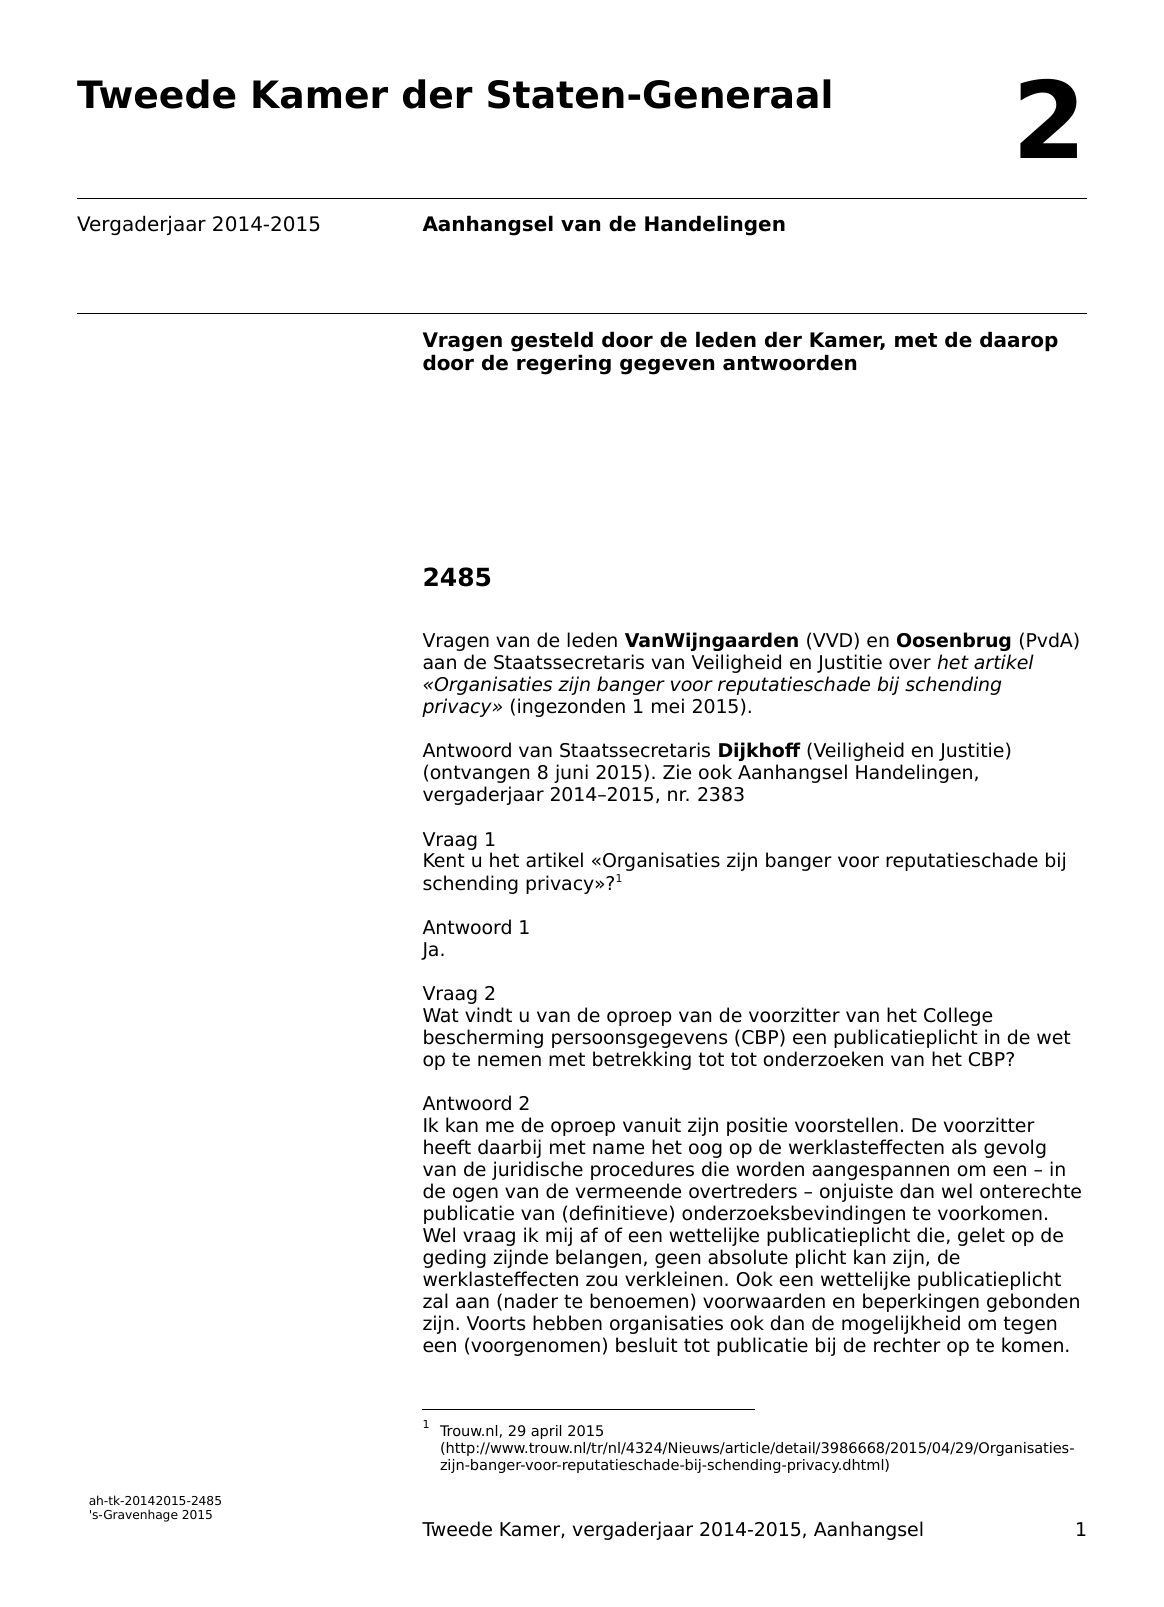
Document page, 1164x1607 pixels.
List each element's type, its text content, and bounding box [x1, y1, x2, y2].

text Trouw.nl, 29 april 2015 (http://www.trouw.nl/tr/nl/4324/Nieuws/article/detail/3986668/2015/04/29/Organisaties-zijn-banger-voor-reputatieschade-bij-schending-privacy.dhtml) [422, 1418, 1087, 1474]
table_cell Vergaderjaar 2014-2015 [77, 199, 422, 313]
table_header 2 [886, 59, 1087, 198]
table_cell Vragen gesteld door de leden der Kamer, met de daarop door de regering gegeven antwoorden [422, 314, 1087, 375]
table_header Tweede Kamer der Staten-Generaal [77, 59, 886, 198]
text Ja. [422, 938, 1087, 961]
text Wat vindt u van de oproep van de voorzitter van het College bescherming persoonsgegevens (CBP) een publicatieplicht in de wet op te nemen met betrekking tot tot onderzoeken van het CBP? [422, 1005, 1087, 1071]
text Vraag 1 [422, 828, 1087, 850]
text 's-Gravenhage 2015 [88, 1508, 323, 1522]
text Ik kan me de oproep vanuit zijn positie voorstellen. De voorzitter heeft daarbij met name het oog op de werklasteffecten als gevolg van de juridische procedures die worden aangespannen om een – in de ogen van de vermeende overtreders – onjuiste dan wel onterechte publicatie van (definitieve) onderzoeksbevindingen te voorkomen. Wel vraag ik mij af of een wettelijke publicatieplicht die, gelet op de geding zijnde belangen, geen absolute plicht kan zijn, de werklasteffecten zou verkleinen. Ook een wettelijke publicatieplicht zal aan (nader te benoemen) voorwaarden en beperkingen gebonden zijn. Voorts hebben organisaties ook dan de mogelijkheid om tegen een (voorgenomen) besluit tot publicatie bij de rechter op te komen. [422, 1115, 1087, 1357]
text Kent u het artikel «Organisaties zijn banger voor reputatieschade bij schending privacy»? [422, 850, 1087, 894]
text ah-tk-20142015-2485 [88, 1494, 323, 1508]
table_cell Aanhangsel van de Handelingen [422, 199, 1087, 313]
text Antwoord 2 [422, 1093, 1087, 1115]
text 2485 [422, 563, 1087, 592]
text Antwoord van Staatssecretaris Dijkhoff (Veiligheid en Justitie) (ontvangen 8 juni 2015). Zie ook Aanhangsel Handelingen, vergaderjaar 2014–2015, nr. 2383 [422, 740, 1087, 806]
text Vragen van de leden VanWijngaarden (VVD) en Oosenbrug (PvdA) aan de Staatssecretaris van Veiligheid en Justitie over het artikel «Organisaties zijn banger voor reputatieschade bij schending privacy» (ingezonden 1 mei 2015). [422, 630, 1087, 718]
table_cell [77, 314, 422, 375]
text Antwoord 1 [422, 917, 1087, 938]
text Vraag 2 [422, 983, 1087, 1005]
